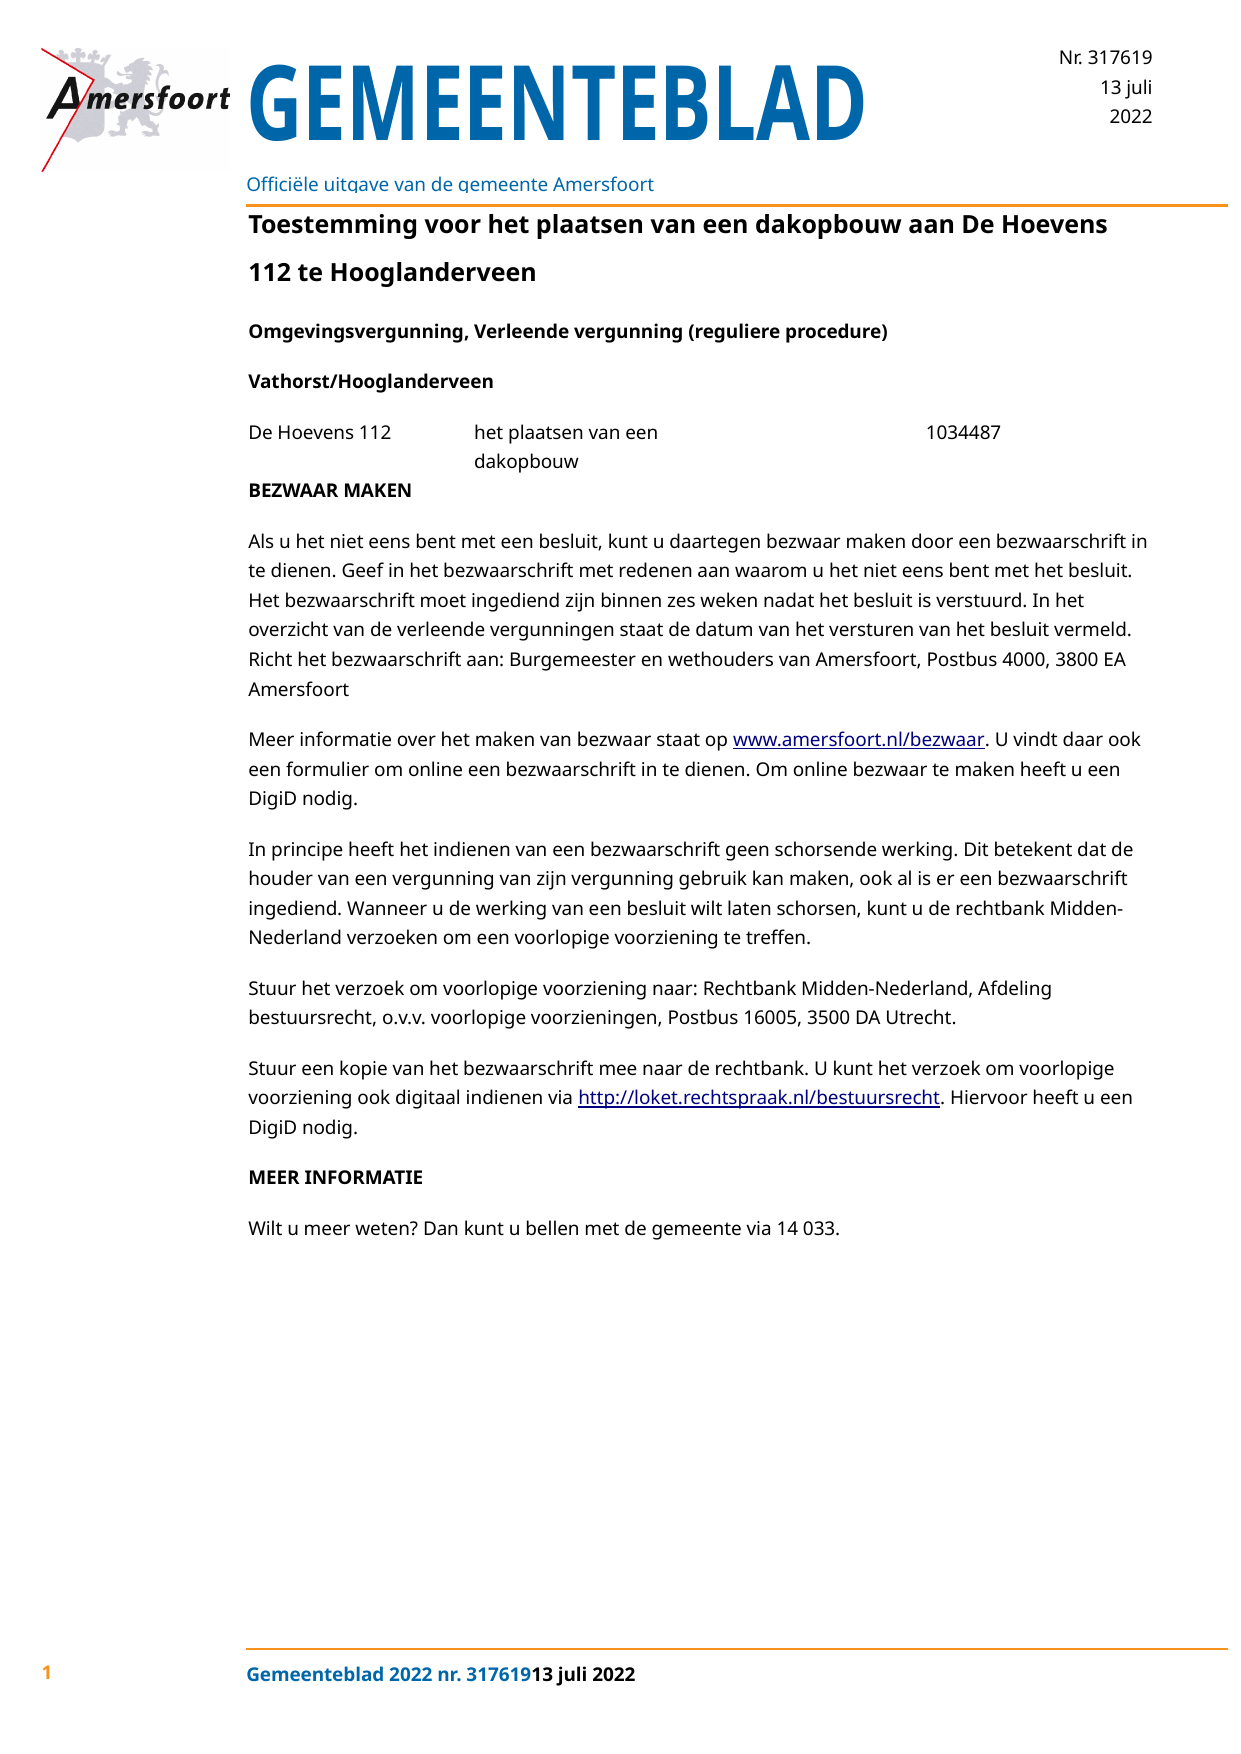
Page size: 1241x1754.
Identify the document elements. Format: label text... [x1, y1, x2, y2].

table_header het plaatsen van een dakopbouw [474, 419, 700, 474]
text Als u het niet eens bent met een besluit, kunt u daartegen bezwaar maken door een bezwaarschrift in te dienen. Geef in het bezwaarschrift met redenen aan waarom u het niet eens bent met het besluit. Het bezwaarschrift moet ingediend zijn binnen zes weken nadat het besluit is verstuurd. In het overzicht van de verleende vergunningen staat de datum van het versturen van het besluit vermeld. Richt het bezwaarschrift aan: Burgemeester en wethouders van Amersfoort, Postbus 4000, 3800 EA Amersfoort [248, 528, 1152, 701]
text In principe heeft het indienen van een bezwaarschrift geen schorsende werking. Dit betekent dat de houder van een vergunning van zijn vergunning gebruik kan maken, ook al is er een bezwaarschrift ingediend. Wanneer u de werking van een besluit wilt laten schorsen, kunt u de rechtbank Midden-Nederland verzoeken om een voorlopige voorziening te treffen. [248, 836, 1152, 950]
text Stuur een kopie van het bezwaarschrift mee naar de rechtbank. U kunt het verzoek om voorlopige voorziening ook digitaal indienen via http://loket.rechtspraak.nl/bestuursrecht. Hiervoor heeft u een DigiD nodig. [248, 1055, 1152, 1140]
text Omgevingsvergunning, Verleende vergunning (reguliere procedure) [248, 318, 1152, 344]
text Wilt u meer weten? Dan kunt u bellen met de gemeente via 14 033. [248, 1215, 1152, 1241]
table_header 1034487 [926, 419, 1152, 474]
text Vathorst/Hooglanderveen [248, 368, 1152, 394]
text Stuur het verzoek om voorlopige voorziening naar: Rechtbank Midden-Nederland, Afdeling bestuursrecht, o.v.v. voorlopige voorzieningen, Postbus 16005, 3500 DA Utrecht. [248, 975, 1152, 1030]
picture [41, 47, 231, 172]
text BEZWAAR MAKEN [248, 477, 1152, 503]
text Toestemming voor het plaatsen van een dakopbouw aan De Hoevens 112 te Hooglanderveen [248, 207, 1152, 288]
text Meer informatie over het maken van bezwaar staat op www.amersfoort.nl/bezwaar. U vindt daar ook een formulier om online een bezwaarschrift in te dienen. Om online bezwaar te maken heeft u een DigiD nodig. [248, 726, 1152, 811]
table_header [700, 419, 926, 474]
table_header De Hoevens 112 [248, 419, 474, 474]
text MEER INFORMATIE [248, 1164, 1152, 1190]
